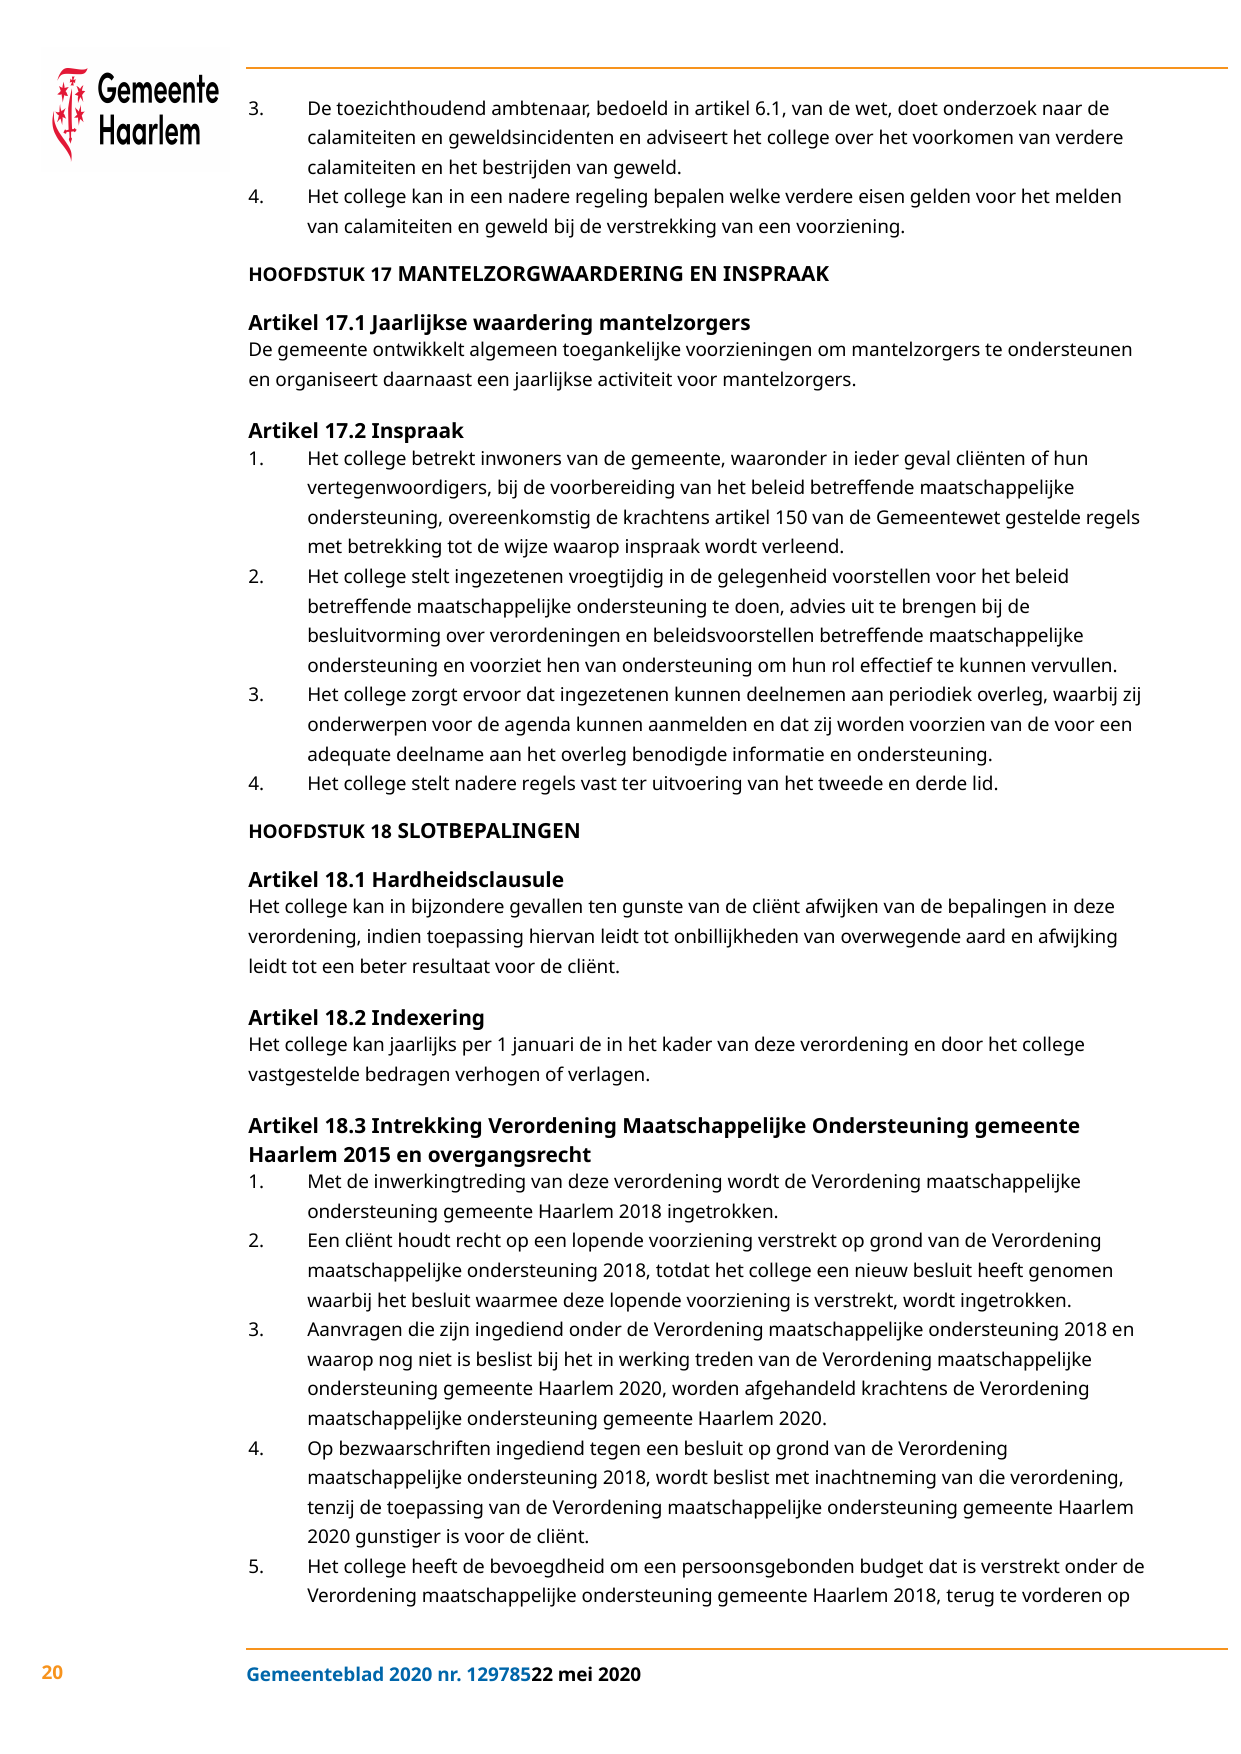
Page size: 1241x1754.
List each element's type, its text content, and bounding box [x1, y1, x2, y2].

text Artikel 17.2 Inspraak [248, 416, 1152, 445]
list Het college stelt ingezetenen vroegtijdig in de gelegenheid voorstellen voor het beleid betreffende maatschappelijke ondersteuning te doen, advies uit te brengen bij de besluitvorming over verordeningen en beleidsvoorstellen betreffende maatschappelijke ondersteuning en voorziet hen van ondersteuning om hun rol effectief te kunnen vervullen. [248, 563, 1152, 678]
list Met de inwerkingtreding van deze verordening wordt de Verordening maatschappelijke ondersteuning gemeente Haarlem 2018 ingetrokken. [248, 1168, 1152, 1224]
list Het college stelt nadere regels vast ter uitvoering van het tweede en derde lid. [248, 770, 1152, 796]
list Een cliënt houdt recht op een lopende voorziening verstrekt op grond van de Verordening maatschappelijke ondersteuning 2018, totdat het college een nieuw besluit heeft genomen waarbij het besluit waarmee deze lopende voorziening is verstrekt, wordt ingetrokken. [248, 1228, 1152, 1313]
list Aanvragen die zijn ingediend onder de Verordening maatschappelijke ondersteuning 2018 en waarop nog niet is beslist bij het in werking treden van de Verordening maatschappelijke ondersteuning gemeente Haarlem 2020, worden afgehandeld krachtens de Verordening maatschappelijke ondersteuning gemeente Haarlem 2020. [248, 1316, 1152, 1431]
list Het college kan in een nadere regeling bepalen welke verdere eisen gelden voor het melden van calamiteiten en geweld bij de verstrekking van een voorziening. [248, 183, 1152, 239]
text Het college kan in bijzondere gevallen ten gunste van de cliënt afwijken van de bepalingen in deze verordening, indien toepassing hiervan leidt tot onbillijkheden van overwegende aard en afwijking leidt tot een beter resultaat voor de cliënt. [248, 894, 1152, 978]
text Artikel 18.1 Hardheidsclausule [248, 865, 1152, 894]
text De gemeente ontwikkelt algemeen toegankelijke voorzieningen om mantelzorgers te ondersteunen en organiseert daarnaast een jaarlijkse activiteit voor mantelzorgers. [248, 336, 1152, 392]
text Artikel 17.1 Jaarlijkse waardering mantelzorgers [248, 308, 1152, 336]
text HOOFDSTUK 18 SLOTBEPALINGEN [248, 816, 1152, 844]
picture [41, 47, 231, 172]
list Op bezwaarschriften ingediend tegen een besluit op grond van de Verordening maatschappelijke ondersteuning 2018, wordt beslist met inachtneming van die verordening, tenzij de toepassing van de Verordening maatschappelijke ondersteuning gemeente Haarlem 2020 gunstiger is voor de cliënt. [248, 1435, 1152, 1549]
text Artikel 18.2 Indexering [248, 1003, 1152, 1032]
list Het college heeft de bevoegdheid om een persoonsgebonden budget dat is verstrekt onder de Verordening maatschappelijke ondersteuning gemeente Haarlem 2018, terug te vorderen op [248, 1553, 1152, 1608]
list Het college zorgt ervoor dat ingezetenen kunnen deelnemen aan periodiek overleg, waarbij zij onderwerpen voor de agenda kunnen aanmelden en dat zij worden voorzien van de voor een adequate deelname aan het overleg benodigde informatie en ondersteuning. [248, 682, 1152, 766]
list De toezichthoudend ambtenaar, bedoeld in artikel 6.1, van de wet, doet onderzoek naar de calamiteiten en geweldsincidenten en adviseert het college over het voorkomen van verdere calamiteiten en het bestrijden van geweld. [248, 95, 1152, 180]
text Het college kan jaarlijks per 1 januari de in het kader van deze verordening en door het college vastgestelde bedragen verhogen of verlagen. [248, 1032, 1152, 1087]
list Het college betrekt inwoners van de gemeente, waaronder in ieder geval cliënten of hun vertegenwoordigers, bij de voorbereiding van het beleid betreffende maatschappelijke ondersteuning, overeenkomstig de krachtens artikel 150 van de Gemeentewet gestelde regels met betrekking tot de wijze waarop inspraak wordt verleend. [248, 445, 1152, 559]
text Artikel 18.3 Intrekking Verordening Maatschappelijke Ondersteuning gemeente Haarlem 2015 en overgangsrecht [248, 1112, 1152, 1168]
text HOOFDSTUK 17 MANTELZORGWAARDERING EN INSPRAAK [248, 259, 1152, 287]
